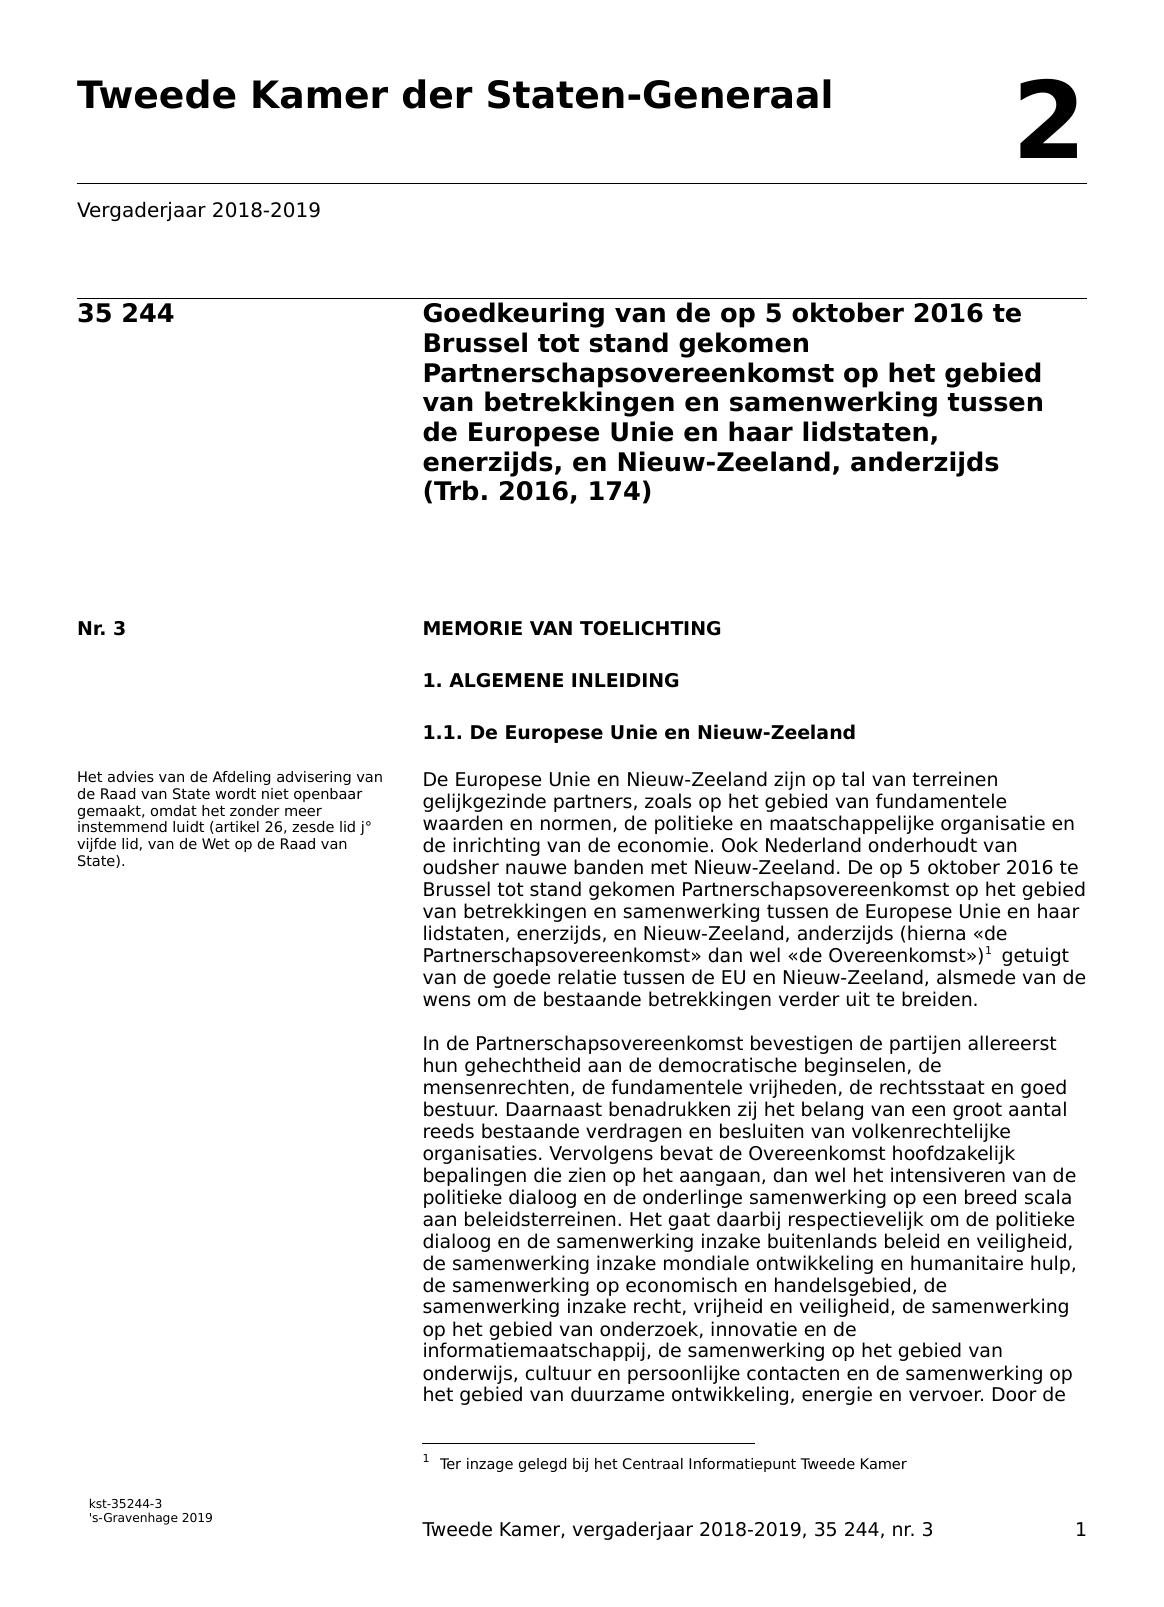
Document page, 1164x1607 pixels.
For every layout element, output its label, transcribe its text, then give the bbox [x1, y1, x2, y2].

subtitle 1. ALGEMENE INLEIDING [422, 670, 1087, 692]
table_header 2 [886, 59, 1087, 183]
text kst-35244-3 [88, 1497, 323, 1511]
text 's-Gravenhage 2019 [88, 1511, 323, 1525]
text Ter inzage gelegd bij het Centraal Informatiepunt Tweede Kamer [422, 1452, 1087, 1474]
table_header Tweede Kamer der Staten-Generaal [77, 59, 886, 183]
subtitle 35 244 Goedkeuring van de op 5 oktober 2016 te Brussel tot stand gekomen Partnerschapsovereenkomst op het gebied van betrekkingen en samenwerking tussen de Europese Unie en haar lidstaten, enerzijds, en Nieuw-Zeeland, anderzijds (Trb. 2016, 174) [77, 299, 1087, 507]
text De Europese Unie en Nieuw-Zeeland zijn op tal van terreinen gelijkgezinde partners, zoals op het gebied van fundamentele waarden en normen, de politieke en maatschappelijke organisatie en de inrichting van de economie. Ook Nederland onderhoudt van oudsher nauwe banden met Nieuw-Zeeland. De op 5 oktober 2016 te Brussel tot stand gekomen Partnerschapsovereenkomst op het gebied van betrekkingen en samenwerking tussen de Europese Unie en haar lidstaten, enerzijds, en Nieuw-Zeeland, anderzijds (hierna «de Partnerschapsovereenkomst» dan wel «de Overeenkomst») getuigt van de goede relatie tussen de EU en Nieuw-Zeeland, alsmede van de wens om de bestaande betrekkingen verder uit te breiden. [422, 769, 1087, 1011]
text In de Partnerschapsovereenkomst bevestigen de partijen allereerst hun gehechtheid aan de democratische beginselen, de mensenrechten, de fundamentele vrijheden, de rechtsstaat en goed bestuur. Daarnaast benadrukken zij het belang van een groot aantal reeds bestaande verdragen en besluiten van volkenrechtelijke organisaties. Vervolgens bevat de Overeenkomst hoofdzakelijk bepalingen die zien op het aangaan, dan wel het intensiveren van de politieke dialoog en de onderlinge samenwerking op een breed scala aan beleidsterreinen. Het gaat daarbij respectievelijk om de politieke dialoog en de samenwerking inzake buitenlands beleid en veiligheid, de samenwerking inzake mondiale ontwikkeling en humanitaire hulp, de samenwerking op economisch en handelsgebied, de samenwerking inzake recht, vrijheid en veiligheid, de samenwerking op het gebied van onderzoek, innovatie en de informatiemaatschappij, de samenwerking op het gebied van onderwijs, cultuur en persoonlijke contacten en de samenwerking op het gebied van duurzame ontwikkeling, energie en vervoer. Door de [422, 1033, 1087, 1406]
subtitle Nr. 3 MEMORIE VAN TOELICHTING [77, 618, 1087, 640]
text Het advies van de Afdeling advisering van de Raad van State wordt niet openbaar gemaakt, omdat het zonder meer instemmend luidt (artikel 26, zesde lid j° vijfde lid, van de Wet op de Raad van State). [77, 769, 399, 870]
subtitle 1.1. De Europese Unie en Nieuw-Zeeland [422, 722, 1087, 744]
table_cell Vergaderjaar 2018-2019 [77, 184, 1087, 298]
